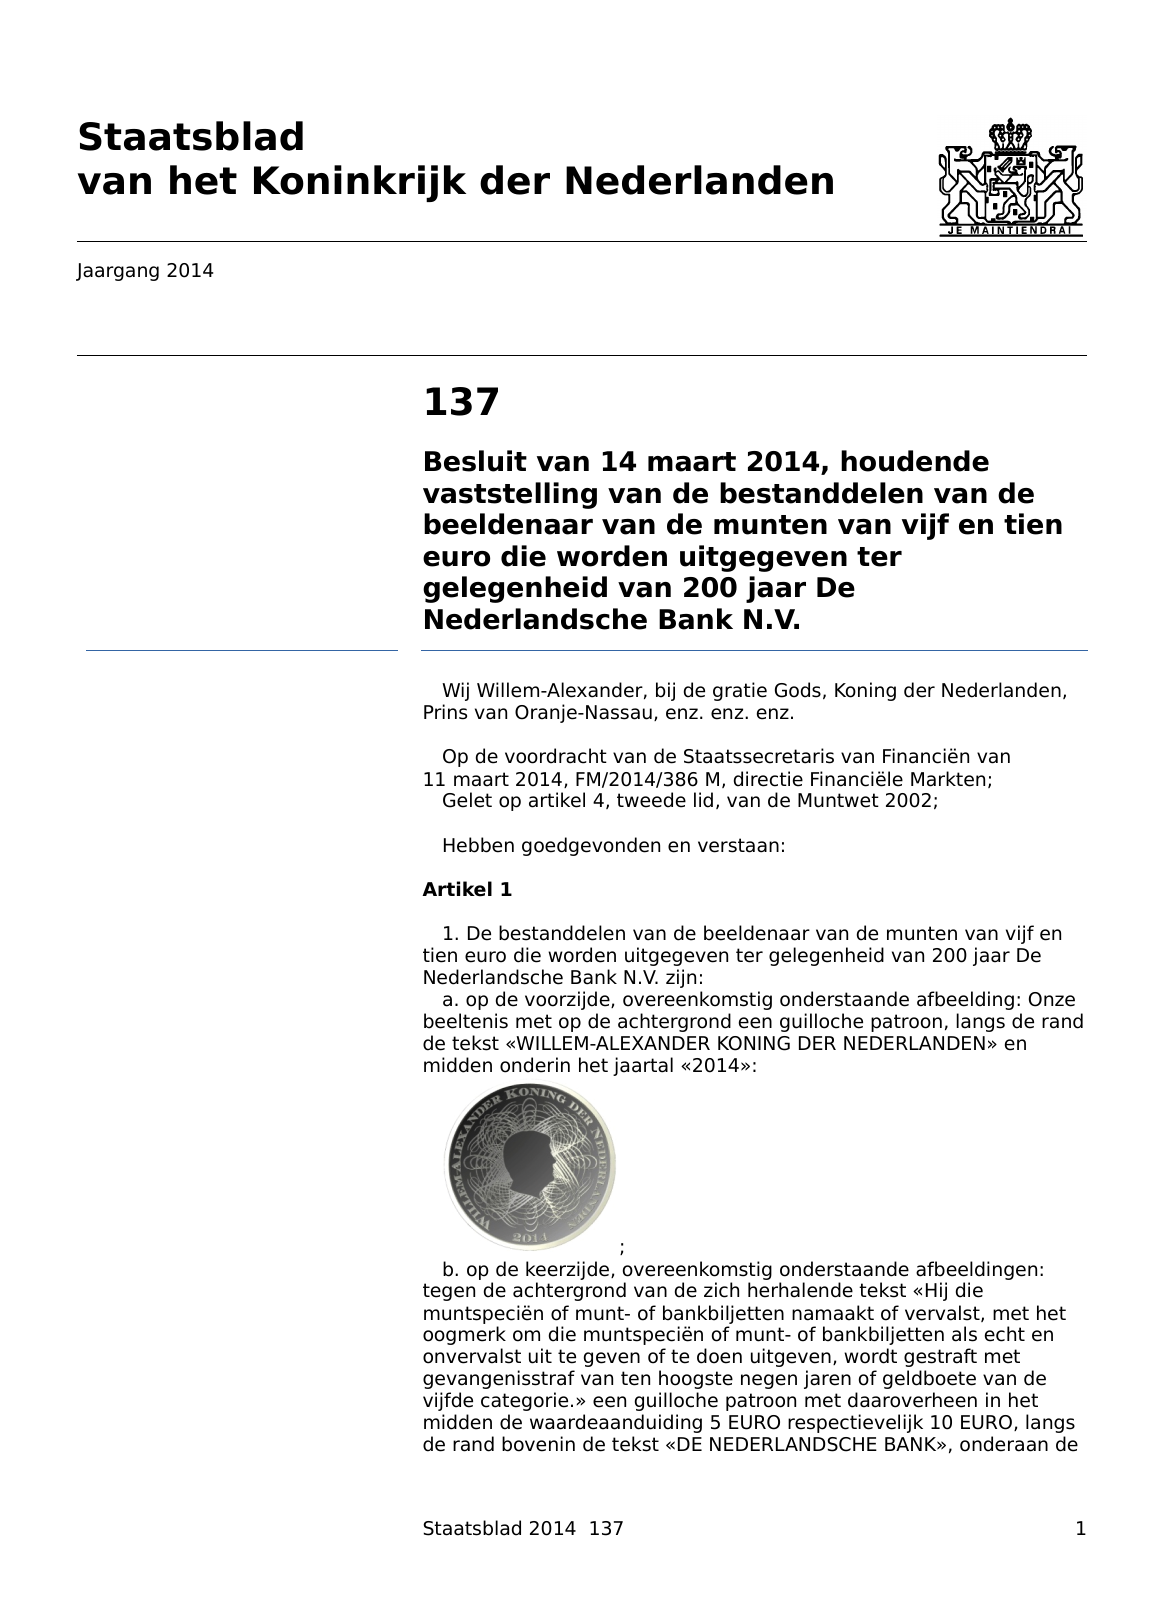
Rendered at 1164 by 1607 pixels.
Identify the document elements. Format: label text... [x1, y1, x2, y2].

text a. op de voorzijde, overeenkomstig onderstaande afbeelding: Onze beeltenis met op de achtergrond een guilloche patroon, langs de rand de tekst «WILLEM-ALEXANDER KONING DER NEDERLANDEN» en midden onderin het jaartal «2014»: [422, 989, 1087, 1077]
table_header Staatsblad van het Koninkrijk der Nederlanden [77, 100, 886, 241]
text b. op de keerzijde, overeenkomstig onderstaande afbeeldingen: tegen de achtergrond van de zich herhalende tekst «Hij die muntspeciën of munt- of bankbiljetten namaakt of vervalst, met het oogmerk om die muntspeciën of munt- of bankbiljetten als echt en onvervalst uit te geven of te doen uitgeven, wordt gestraft met gevangenisstraf van ten hoogste negen jaren of geldboete van de vijfde categorie.» een guilloche patroon met daaroverheen in het midden de waardeaanduiding 5 EURO respectievelijk 10 EURO, langs de rand bovenin de tekst «DE NEDERLANDSCHE BANK», onderaan de [422, 1258, 1087, 1456]
picture [441, 1076, 619, 1254]
subtitle 137 [422, 381, 1087, 424]
picture [936, 115, 1087, 240]
text Besluit van 14 maart 2014, houdende vaststelling van de bestanddelen van de beeldenaar van de munten van vijf en tien euro die worden uitgegeven ter gelegenheid van 200 jaar De Nederlandsche Bank N.V. [422, 447, 1087, 636]
text Wij Willem-Alexander, bij de gratie Gods, Koning der Nederlanden, Prins van Oranje-Nassau, enz. enz. enz. [422, 680, 1087, 724]
text 1. De bestanddelen van de beeldenaar van de munten van vijf en tien euro die worden uitgegeven ter gelegenheid van 200 jaar De Nederlandsche Bank N.V. zijn: [422, 923, 1087, 989]
text Hebben goedgevonden en verstaan: [422, 834, 1087, 857]
text Gelet op artikel 4, tweede lid, van de Muntwet 2002; [422, 790, 1087, 812]
text Op de voordracht van de Staatssecretaris van Financiën van 11 maart 2014, FM/2014/386 M, directie Financiële Markten; [422, 746, 1087, 790]
table_cell Jaargang 2014 [77, 242, 1087, 355]
text ; [422, 1077, 1087, 1258]
subtitle Artikel 1 [422, 879, 1087, 901]
table_header [886, 100, 1087, 241]
